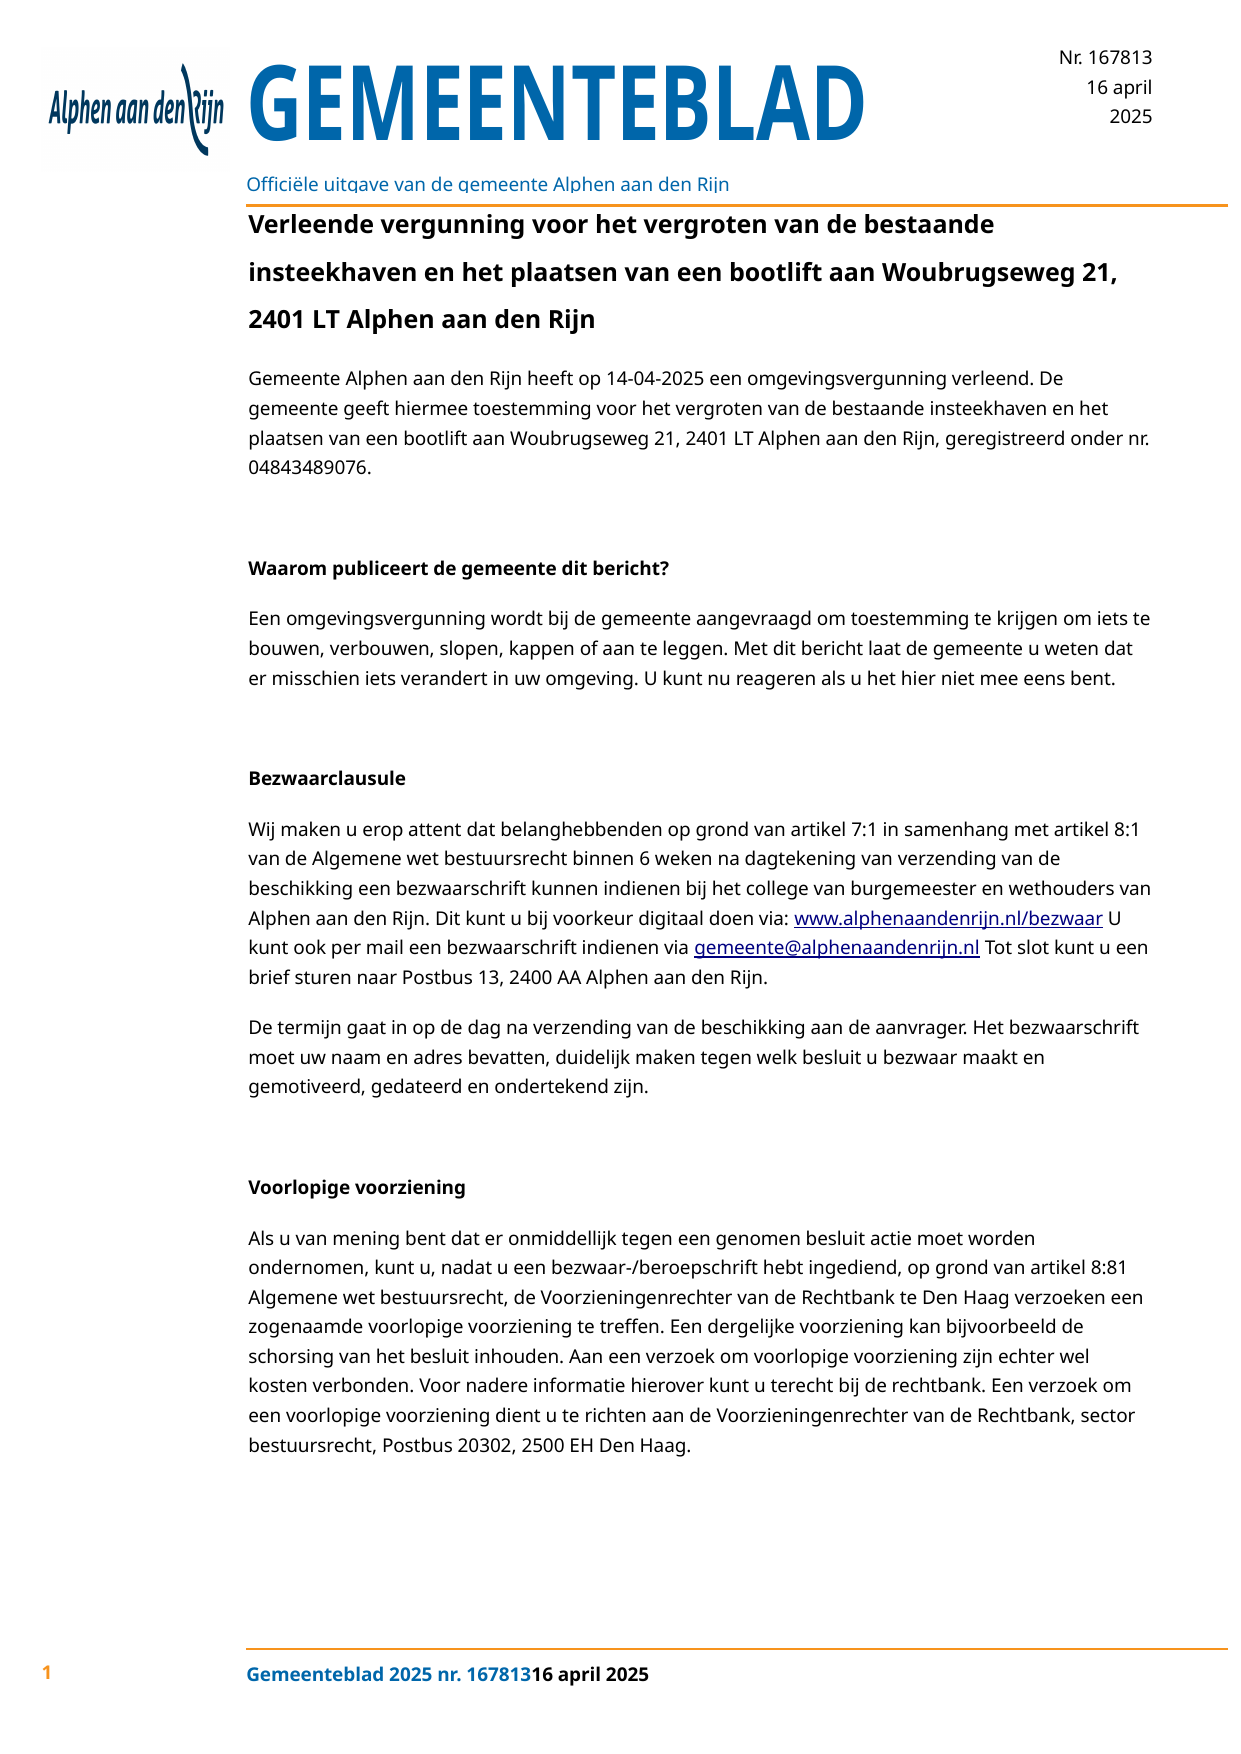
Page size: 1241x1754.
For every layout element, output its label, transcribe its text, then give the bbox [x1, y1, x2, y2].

text Een omgevingsvergunning wordt bij de gemeente aangevraagd om toestemming te krijgen om iets te bouwen, verbouwen, slopen, kappen of aan te leggen. Met dit bericht laat de gemeente u weten dat er misschien iets verandert in uw omgeving. U kunt nu reageren als u het hier niet mee eens bent. [248, 606, 1152, 690]
text Gemeente Alphen aan den Rijn heeft op 14-04-2025 een omgevingsvergunning verleend. De gemeente geeft hiermee toestemming voor het vergroten van de bestaande insteekhaven en het plaatsen van een bootlift aan Woubrugseweg 21, 2401 LT Alphen aan den Rijn, geregistreerd onder nr. 04843489076. [248, 366, 1152, 480]
picture [41, 47, 231, 172]
text Voorlopige voorziening [248, 1174, 1152, 1200]
text Wij maken u erop attent dat belanghebbenden op grond van artikel 7:1 in samenhang met artikel 8:1 van de Algemene wet bestuursrecht binnen 6 weken na dagtekening van verzending van de beschikking een bezwaarschrift kunnen indienen bij het college van burgemeester en wethouders van Alphen aan den Rijn. Dit kunt u bij voorkeur digitaal doen via: www.alphenaandenrijn.nl/bezwaar U kunt ook per mail een bezwaarschrift indienen via gemeente@alphenaandenrijn.nl Tot slot kunt u een brief sturen naar Postbus 13, 2400 AA Alphen aan den Rijn. [248, 816, 1152, 989]
text Als u van mening bent dat er onmiddellijk tegen een genomen besluit actie moet worden ondernomen, kunt u, nadat u een bezwaar-/beroepschrift hebt ingediend, op grond van artikel 8:81 Algemene wet bestuursrecht, de Voorzieningenrechter van de Rechtbank te Den Haag verzoeken een zogenaamde voorlopige voorziening te treffen. Een dergelijke voorziening kan bijvoorbeeld de schorsing van het besluit inhouden. Aan een verzoek om voorlopige voorziening zijn echter wel kosten verbonden. Voor nadere informatie hierover kunt u terecht bij de rechtbank. Een verzoek om een voorlopige voorziening dient u te richten aan de Voorzieningenrechter van de Rechtbank, sector bestuursrecht, Postbus 20302, 2500 EH Den Haag. [248, 1225, 1152, 1457]
text De termijn gaat in op de dag na verzending van de beschikking aan de aanvrager. Het bezwaarschrift moet uw naam en adres bevatten, duidelijk maken tegen welk besluit u bezwaar maakt en gemotiveerd, gedateerd en ondertekend zijn. [248, 1014, 1152, 1099]
text Bezwaarclausule [248, 766, 1152, 791]
text Verleende vergunning voor het vergroten van de bestaande insteekhaven en het plaatsen van een bootlift aan Woubrugseweg 21, 2401 LT Alphen aan den Rijn [248, 207, 1152, 336]
text Waarom publiceert de gemeente dit bericht? [248, 555, 1152, 581]
